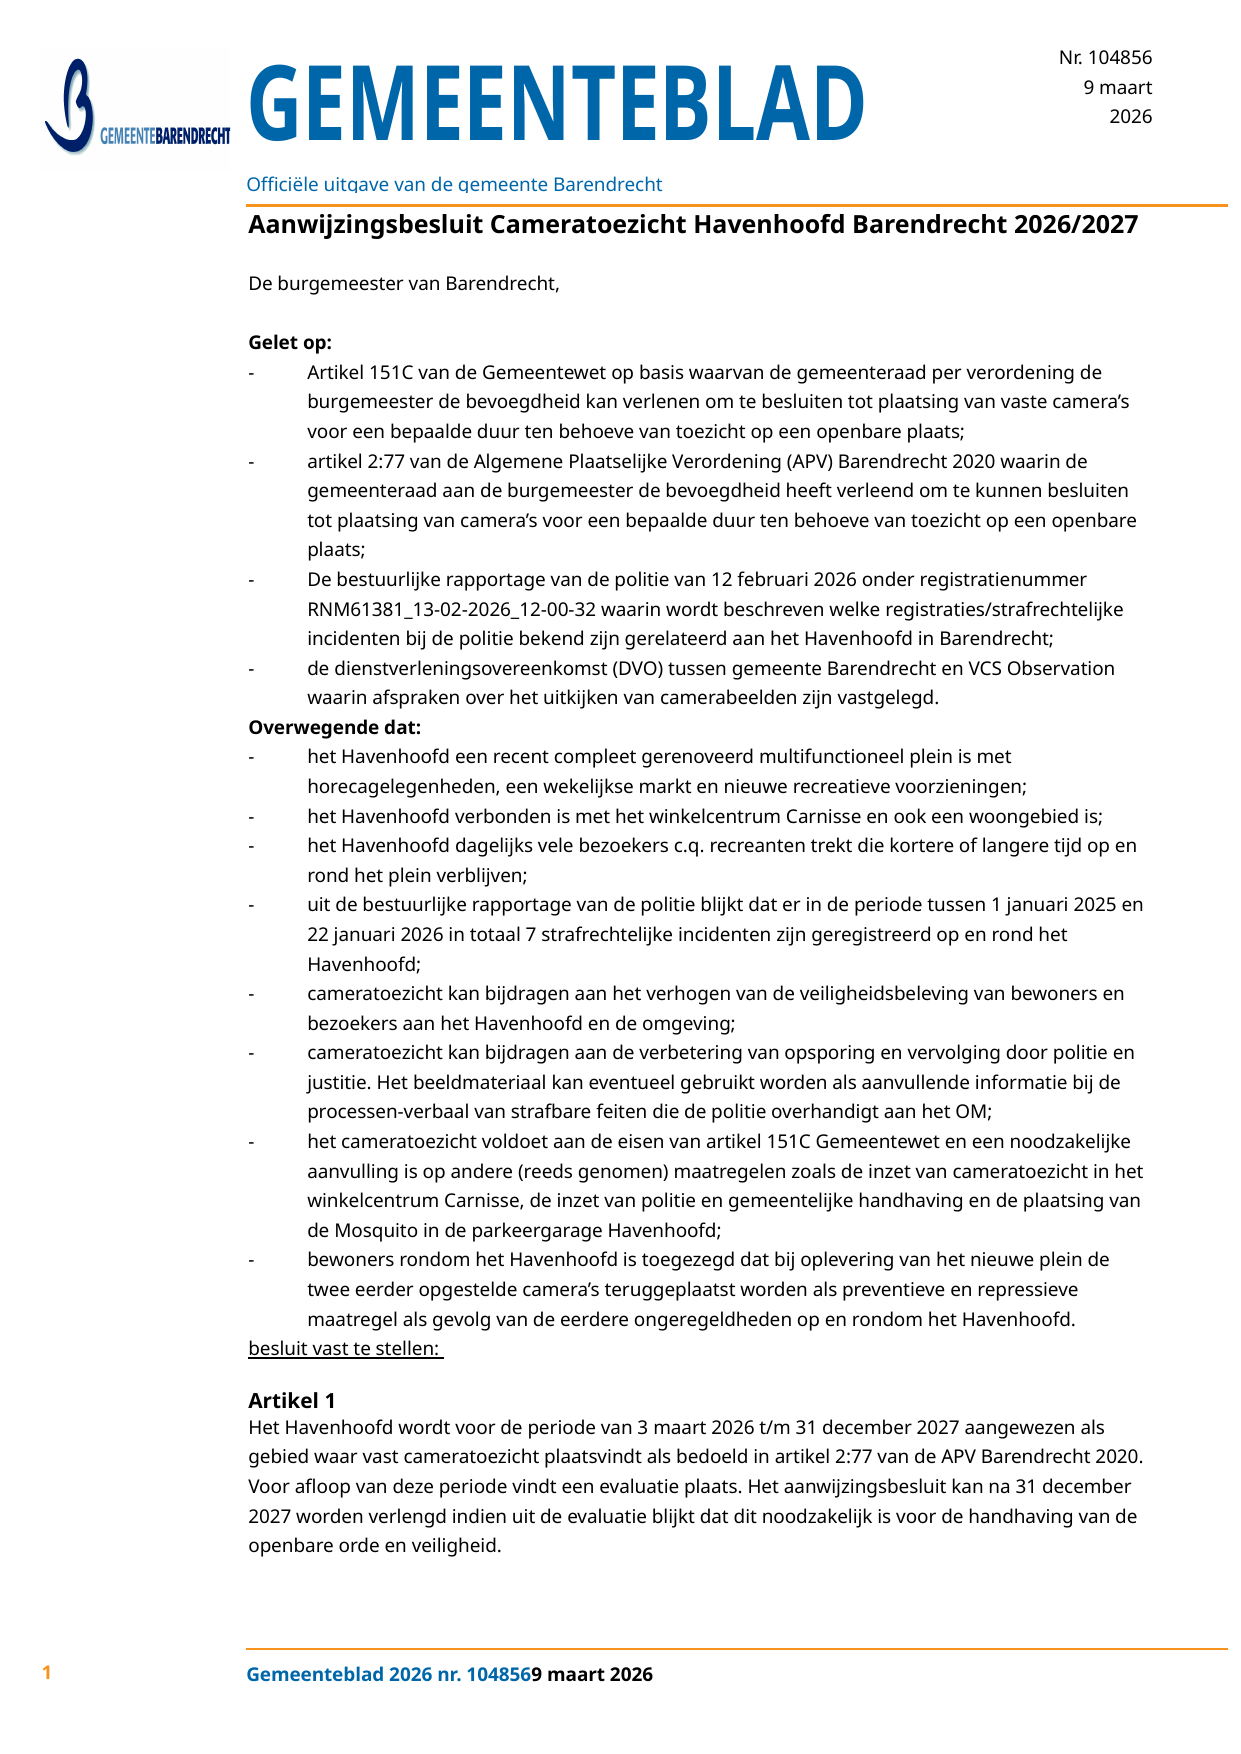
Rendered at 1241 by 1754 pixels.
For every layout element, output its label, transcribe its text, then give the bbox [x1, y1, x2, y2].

text De burgemeester van Barendrecht, [248, 270, 1152, 296]
list bewoners rondom het Havenhoofd is toegezegd dat bij oplevering van het nieuwe plein de twee eerder opgestelde camera’s teruggeplaatst worden als preventieve en repressieve maatregel als gevolg van de eerdere ongeregeldheden op en rondom het Havenhoofd. [248, 1247, 1152, 1331]
text Artikel 1 [248, 1386, 1152, 1414]
list artikel 2:77 van de Algemene Plaatselijke Verordening (APV) Barendrecht 2020 waarin de gemeenteraad aan de burgemeester de bevoegdheid heeft verleend om te kunnen besluiten tot plaatsing van camera’s voor een bepaalde duur ten behoeve van toezicht op een openbare plaats; [248, 448, 1152, 562]
text besluit vast te stellen: [248, 1335, 1152, 1361]
list de dienstverleningsovereenkomst (DVO) tussen gemeente Barendrecht en VCS Observation waarin afspraken over het uitkijken van camerabeelden zijn vastgelegd. [248, 655, 1152, 710]
list het Havenhoofd dagelijks vele bezoekers c.q. recreanten trekt die kortere of langere tijd op en rond het plein verblijven; [248, 832, 1152, 888]
text Aanwijzingsbesluit Cameratoezicht Havenhoofd Barendrecht 2026/2027 [248, 207, 1152, 241]
list De bestuurlijke rapportage van de politie van 12 februari 2026 onder registratienummer RNM61381_13-02-2026_12-00-32 waarin wordt beschreven welke registraties/strafrechtelijke incidenten bij de politie bekend zijn gerelateerd aan het Havenhoofd in Barendrecht; [248, 566, 1152, 651]
list cameratoezicht kan bijdragen aan het verhogen van de veiligheidsbeleving van bewoners en bezoekers aan het Havenhoofd en de omgeving; [248, 980, 1152, 1036]
list uit de bestuurlijke rapportage van de politie blijkt dat er in de periode tussen 1 januari 2025 en 22 januari 2026 in totaal 7 strafrechtelijke incidenten zijn geregistreerd op en rond het Havenhoofd; [248, 892, 1152, 976]
list cameratoezicht kan bijdragen aan de verbetering van opsporing en vervolging door politie en justitie. Het beeldmateriaal kan eventueel gebruikt worden als aanvullende informatie bij de processen-verbaal van strafbare feiten die de politie overhandigt aan het OM; [248, 1039, 1152, 1124]
picture [41, 47, 231, 172]
text Overwegende dat: [248, 714, 1152, 740]
list Artikel 151C van de Gemeentewet op basis waarvan de gemeenteraad per verordening de burgemeester de bevoegdheid kan verlenen om te besluiten tot plaatsing van vaste camera’s voor een bepaalde duur ten behoeve van toezicht op een openbare plaats; [248, 359, 1152, 444]
text Het Havenhoofd wordt voor de periode van 3 maart 2026 t/m 31 december 2027 aangewezen als gebied waar vast cameratoezicht plaatsvindt als bedoeld in artikel 2:77 van de APV Barendrecht 2020. Voor afloop van deze periode vindt een evaluatie plaats. Het aanwijzingsbesluit kan na 31 december 2027 worden verlengd indien uit de evaluatie blijkt dat dit noodzakelijk is voor de handhaving van de openbare orde en veiligheid. [248, 1414, 1152, 1558]
list het cameratoezicht voldoet aan de eisen van artikel 151C Gemeentewet en een noodzakelijke aanvulling is op andere (reeds genomen) maatregelen zoals de inzet van cameratoezicht in het winkelcentrum Carnisse, de inzet van politie en gemeentelijke handhaving en de plaatsing van de Mosquito in de parkeergarage Havenhoofd; [248, 1128, 1152, 1243]
list het Havenhoofd verbonden is met het winkelcentrum Carnisse en ook een woongebied is; [248, 803, 1152, 828]
text Gelet op: [248, 329, 1152, 355]
list het Havenhoofd een recent compleet gerenoveerd multifunctioneel plein is met horecagelegenheden, een wekelijkse markt en nieuwe recreatieve voorzieningen; [248, 744, 1152, 799]
